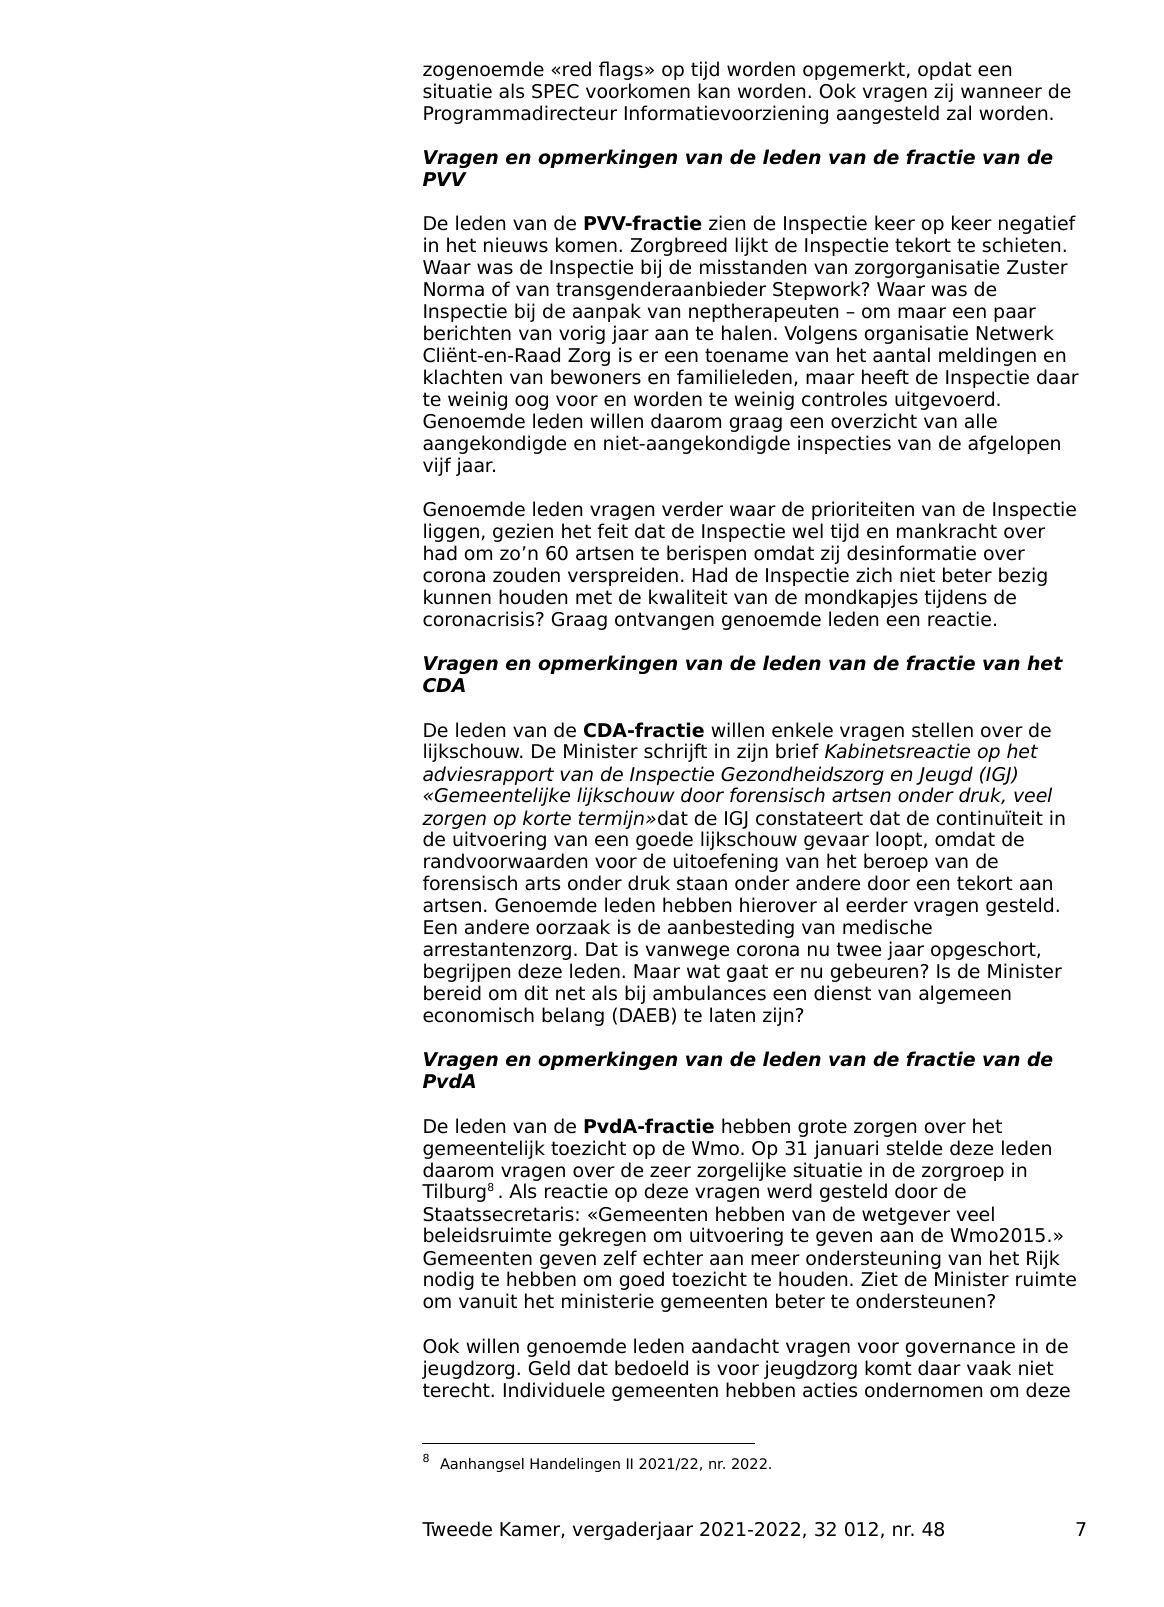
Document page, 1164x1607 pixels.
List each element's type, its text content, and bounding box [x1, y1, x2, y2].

text De leden van de PvdA-fractie hebben grote zorgen over het gemeentelijk toezicht op de Wmo. Op 31 januari stelde deze leden daarom vragen over de zeer zorgelijke situatie in de zorgroep in Tilburg. Als reactie op deze vragen werd gesteld door de Staatssecretaris: «Gemeenten hebben van de wetgever veel beleidsruimte gekregen om uitvoering te geven aan de Wmo2015.» Gemeenten geven zelf echter aan meer ondersteuning van het Rijk nodig te hebben om goed toezicht te houden. Ziet de Minister ruimte om vanuit het ministerie gemeenten beter te ondersteunen? [422, 1116, 1087, 1313]
text Ook willen genoemde leden aandacht vragen voor governance in de jeugdzorg. Geld dat bedoeld is voor jeugdzorg komt daar vaak niet terecht. Individuele gemeenten hebben acties ondernomen om deze [422, 1336, 1087, 1401]
subtitle Vragen en opmerkingen van de leden van de fractie van de PVV [422, 147, 1087, 191]
text zogenoemde «red flags» op tijd worden opgemerkt, opdat een situatie als SPEC voorkomen kan worden. Ook vragen zij wanneer de Programmadirecteur Informatievoorziening aangesteld zal worden. [422, 59, 1087, 125]
subtitle Vragen en opmerkingen van de leden van de fractie van de PvdA [422, 1049, 1087, 1093]
text De leden van de CDA-fractie willen enkele vragen stellen over de lijkschouw. De Minister schrijft in zijn brief Kabinetsreactie op het adviesrapport van de Inspectie Gezondheidszorg en Jeugd (IGJ) «Gemeentelijke lijkschouw door forensisch artsen onder druk, veel zorgen op korte termijn»dat de IGJ constateert dat de continuïteit in de uitvoering van een goede lijkschouw gevaar loopt, omdat de randvoorwaarden voor de uitoefening van het beroep van de forensisch arts onder druk staan onder andere door een tekort aan artsen. Genoemde leden hebben hierover al eerder vragen gesteld. Een andere oorzaak is de aanbesteding van medische arrestantenzorg. Dat is vanwege corona nu twee jaar opgeschort, begrijpen deze leden. Maar wat gaat er nu gebeuren? Is de Minister bereid om dit net als bij ambulances een dienst van algemeen economisch belang (DAEB) te laten zijn? [422, 719, 1087, 1027]
subtitle Vragen en opmerkingen van de leden van de fractie van het CDA [422, 653, 1087, 697]
text Aanhangsel Handelingen II 2021/22, nr. 2022. [422, 1452, 1087, 1474]
text Genoemde leden vragen verder waar de prioriteiten van de Inspectie liggen, gezien het feit dat de Inspectie wel tijd en mankracht over had om zo’n 60 artsen te berispen omdat zij desinformatie over corona zouden verspreiden. Had de Inspectie zich niet beter bezig kunnen houden met de kwaliteit van de mondkapjes tijdens de coronacrisis? Graag ontvangen genoemde leden een reactie. [422, 499, 1087, 631]
text De leden van de PVV-fractie zien de Inspectie keer op keer negatief in het nieuws komen. Zorgbreed lijkt de Inspectie tekort te schieten. Waar was de Inspectie bij de misstanden van zorgorganisatie Zuster Norma of van transgenderaanbieder Stepwork? Waar was de Inspectie bij de aanpak van neptherapeuten – om maar een paar berichten van vorig jaar aan te halen. Volgens organisatie Netwerk Cliënt-en-Raad Zorg is er een toename van het aantal meldingen en klachten van bewoners en familieleden, maar heeft de Inspectie daar te weinig oog voor en worden te weinig controles uitgevoerd. Genoemde leden willen daarom graag een overzicht van alle aangekondigde en niet-aangekondigde inspecties van de afgelopen vijf jaar. [422, 213, 1087, 477]
